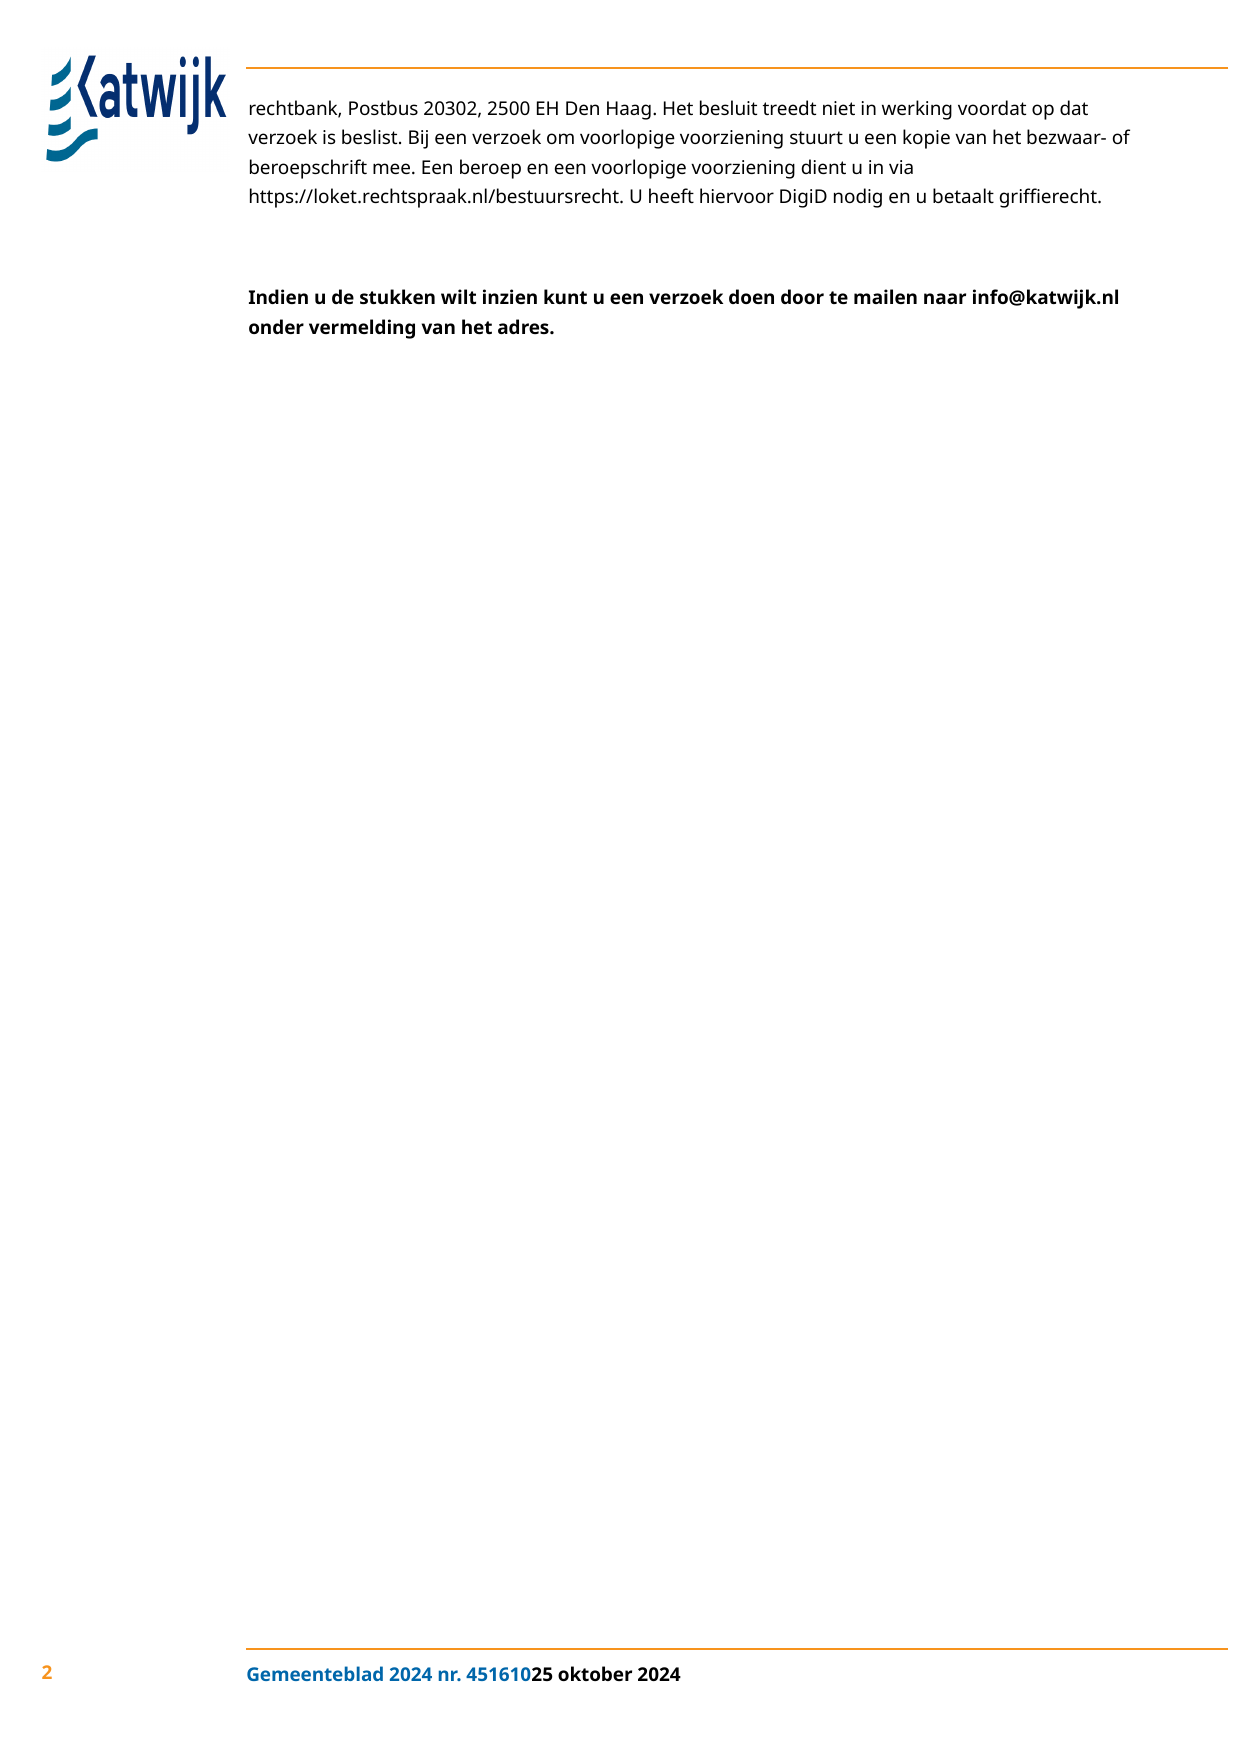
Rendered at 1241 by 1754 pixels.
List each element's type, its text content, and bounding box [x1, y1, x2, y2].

text Indien u de stukken wilt inzien kunt u een verzoek doen door te mailen naar info@katwijk.nl onder vermelding van het adres. [248, 284, 1152, 340]
picture [41, 47, 231, 172]
text rechtbank, Postbus 20302, 2500 EH Den Haag. Het besluit treedt niet in werking voordat op dat verzoek is beslist. Bij een verzoek om voorlopige voorziening stuurt u een kopie van het bezwaar- of beroepschrift mee. Een beroep en een voorlopige voorziening dient u in via https://loket.rechtspraak.nl/bestuursrecht. U heeft hiervoor DigiD nodig en u betaalt griffierecht. [248, 95, 1152, 209]
